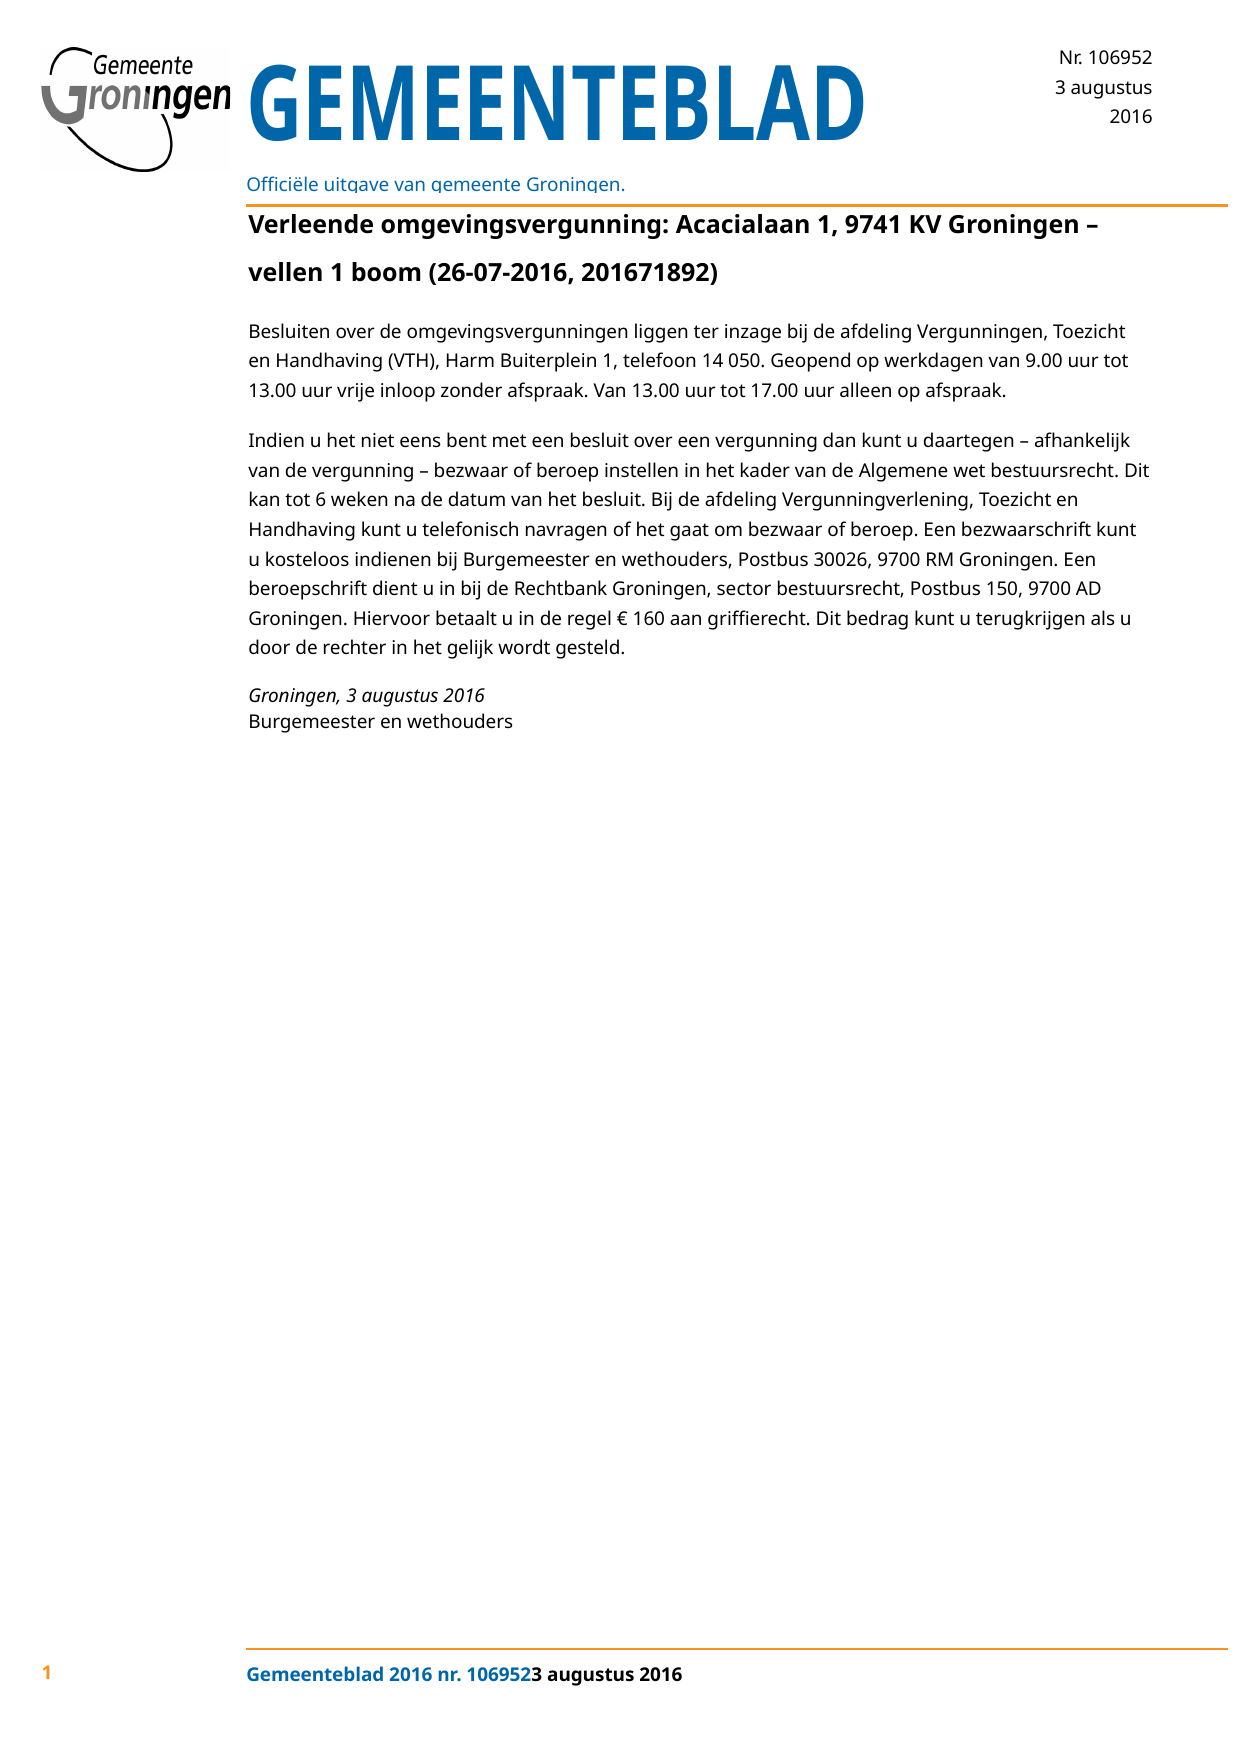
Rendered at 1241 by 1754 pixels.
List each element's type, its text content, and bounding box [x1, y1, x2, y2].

text Besluiten over de omgevingsvergunningen liggen ter inzage bij de afdeling Vergunningen, Toezicht en Handhaving (VTH), Harm Buiterplein 1, telefoon 14 050. Geopend op werkdagen van 9.00 uur tot 13.00 uur vrije inloop zonder afspraak. Van 13.00 uur tot 17.00 uur alleen op afspraak. [248, 318, 1152, 403]
text Burgemeester en wethouders [248, 708, 1152, 734]
text Indien u het niet eens bent met een besluit over een vergunning dan kunt u daartegen – afhankelijk van de vergunning – bezwaar of beroep instellen in het kader van de Algemene wet bestuursrecht. Dit kan tot 6 weken na de datum van het besluit. Bij de afdeling Vergunningverlening, Toezicht en Handhaving kunt u telefonisch navragen of het gaat om bezwaar of beroep. Een bezwaarschrift kunt u kosteloos indienen bij Burgemeester en wethouders, Postbus 30026, 9700 RM Groningen. Een beroepschrift dient u in bij de Rechtbank Groningen, sector bestuursrecht, Postbus 150, 9700 AD Groningen. Hiervoor betaalt u in de regel € 160 aan griffierecht. Dit bedrag kunt u terugkrijgen als u door de rechter in het gelijk wordt gesteld. [248, 427, 1152, 660]
text Verleende omgevingsvergunning: Acacialaan 1, 9741 KV Groningen – vellen 1 boom (26-07-2016, 201671892) [248, 207, 1152, 288]
text Groningen, 3 augustus 2016 [248, 682, 1152, 708]
picture [41, 47, 231, 172]
